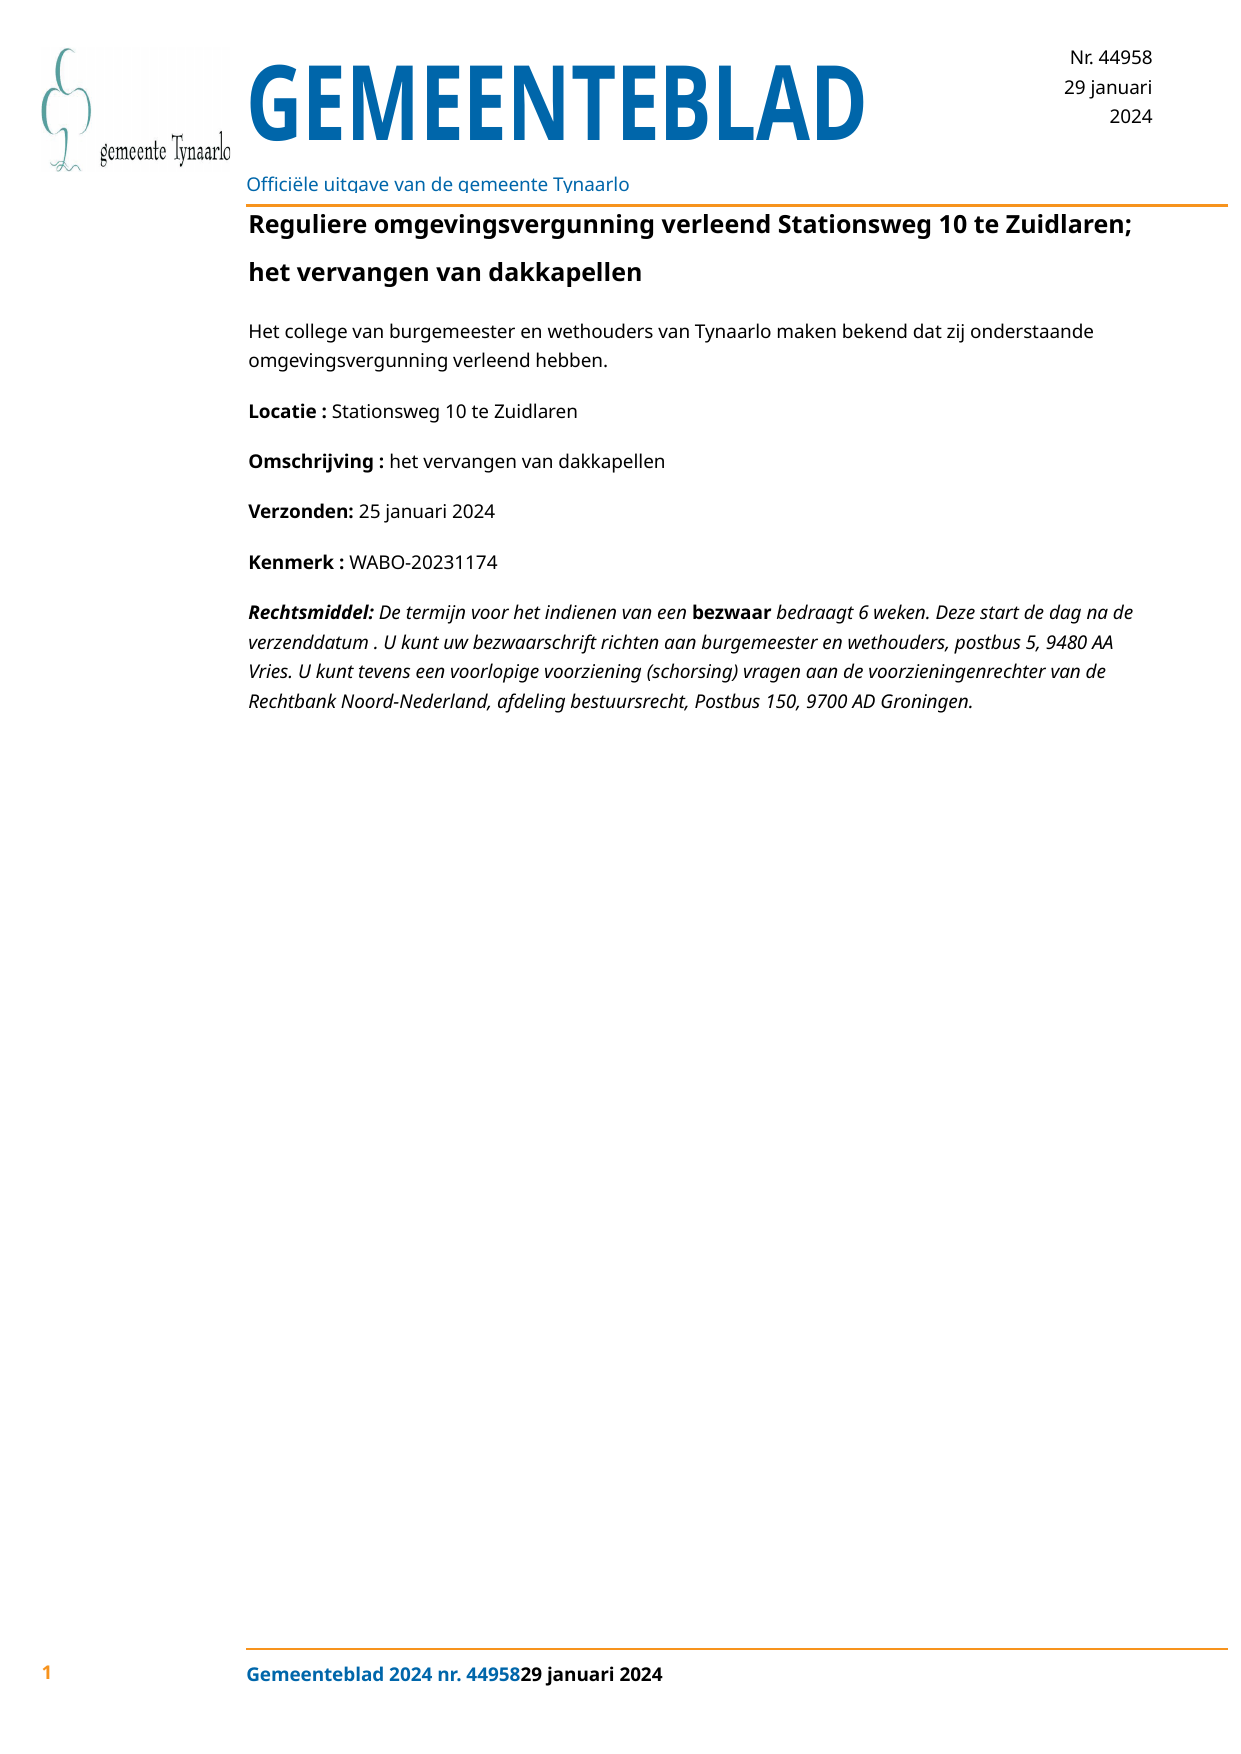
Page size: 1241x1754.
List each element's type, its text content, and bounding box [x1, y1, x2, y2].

text Locatie : Stationsweg 10 te Zuidlaren [248, 398, 1152, 424]
text Reguliere omgevingsvergunning verleend Stationsweg 10 te Zuidlaren; het vervangen van dakkapellen [248, 207, 1152, 288]
text Het college van burgemeester en wethouders van Tynaarlo maken bekend dat zij onderstaande omgevingsvergunning verleend hebben. [248, 318, 1152, 373]
text Kenmerk : WABO-20231174 [248, 549, 1152, 575]
text Omschrijving : het vervangen van dakkapellen [248, 448, 1152, 474]
text Verzonden: 25 januari 2024 [248, 499, 1152, 524]
picture [41, 47, 231, 172]
text Rechtsmiddel: De termijn voor het indienen van een bezwaar bedraagt 6 weken. Deze start de dag na de verzenddatum . U kunt uw bezwaarschrift richten aan burgemeester en wethouders, postbus 5, 9480 AA Vries. U kunt tevens een voorlopige voorziening (schorsing) vragen aan de voorzieningenrechter van de Rechtbank Noord-Nederland, afdeling bestuursrecht, Postbus 150, 9700 AD Groningen. [248, 599, 1152, 714]
